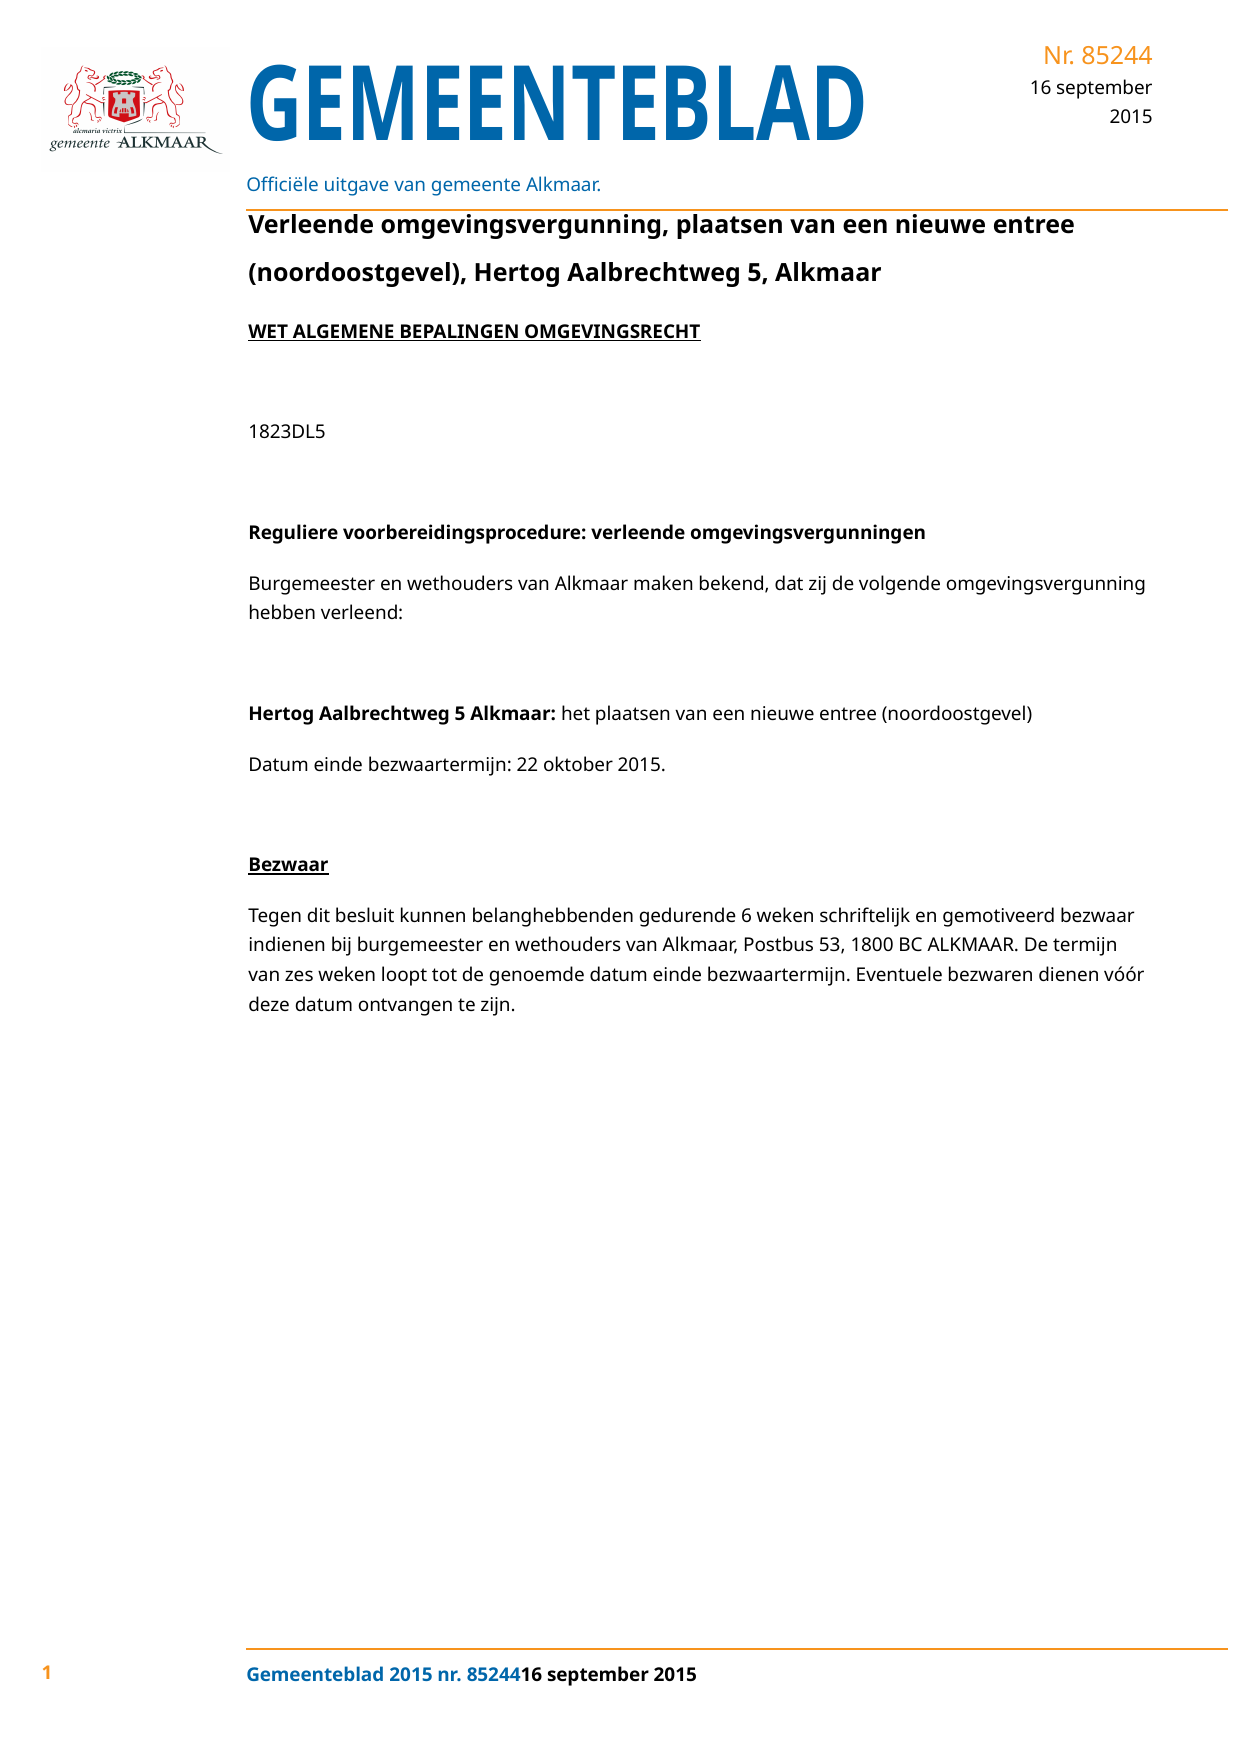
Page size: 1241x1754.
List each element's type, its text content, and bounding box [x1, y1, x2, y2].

picture [41, 47, 231, 172]
text Tegen dit besluit kunnen belanghebbenden gedurende 6 weken schriftelijk en gemotiveerd bezwaar indienen bij burgemeester en wethouders van Alkmaar, Postbus 53, 1800 BC ALKMAAR. De termijn van zes weken loopt tot de genoemde datum einde bezwaartermijn. Eventuele bezwaren dienen vóór deze datum ontvangen te zijn. [248, 902, 1152, 1017]
text Verleende omgevingsvergunning, plaatsen van een nieuwe entree (noordoostgevel), Hertog Aalbrechtweg 5, Alkmaar [248, 211, 1152, 288]
text 1823DL5 [248, 419, 1152, 444]
text Bezwaar [248, 852, 1152, 877]
text Datum einde bezwaartermijn: 22 oktober 2015. [248, 751, 1152, 777]
text WET ALGEMENE BEPALINGEN OMGEVINGSRECHT [248, 318, 1152, 344]
text Hertog Aalbrechtweg 5 Alkmaar: het plaatsen van een nieuwe entree (noordoostgevel) [248, 700, 1152, 726]
text Reguliere voorbereidingsprocedure: verleende omgevingsvergunningen [248, 519, 1152, 545]
text Burgemeester en wethouders van Alkmaar maken bekend, dat zij de volgende omgevingsvergunning hebben verleend: [248, 570, 1152, 625]
